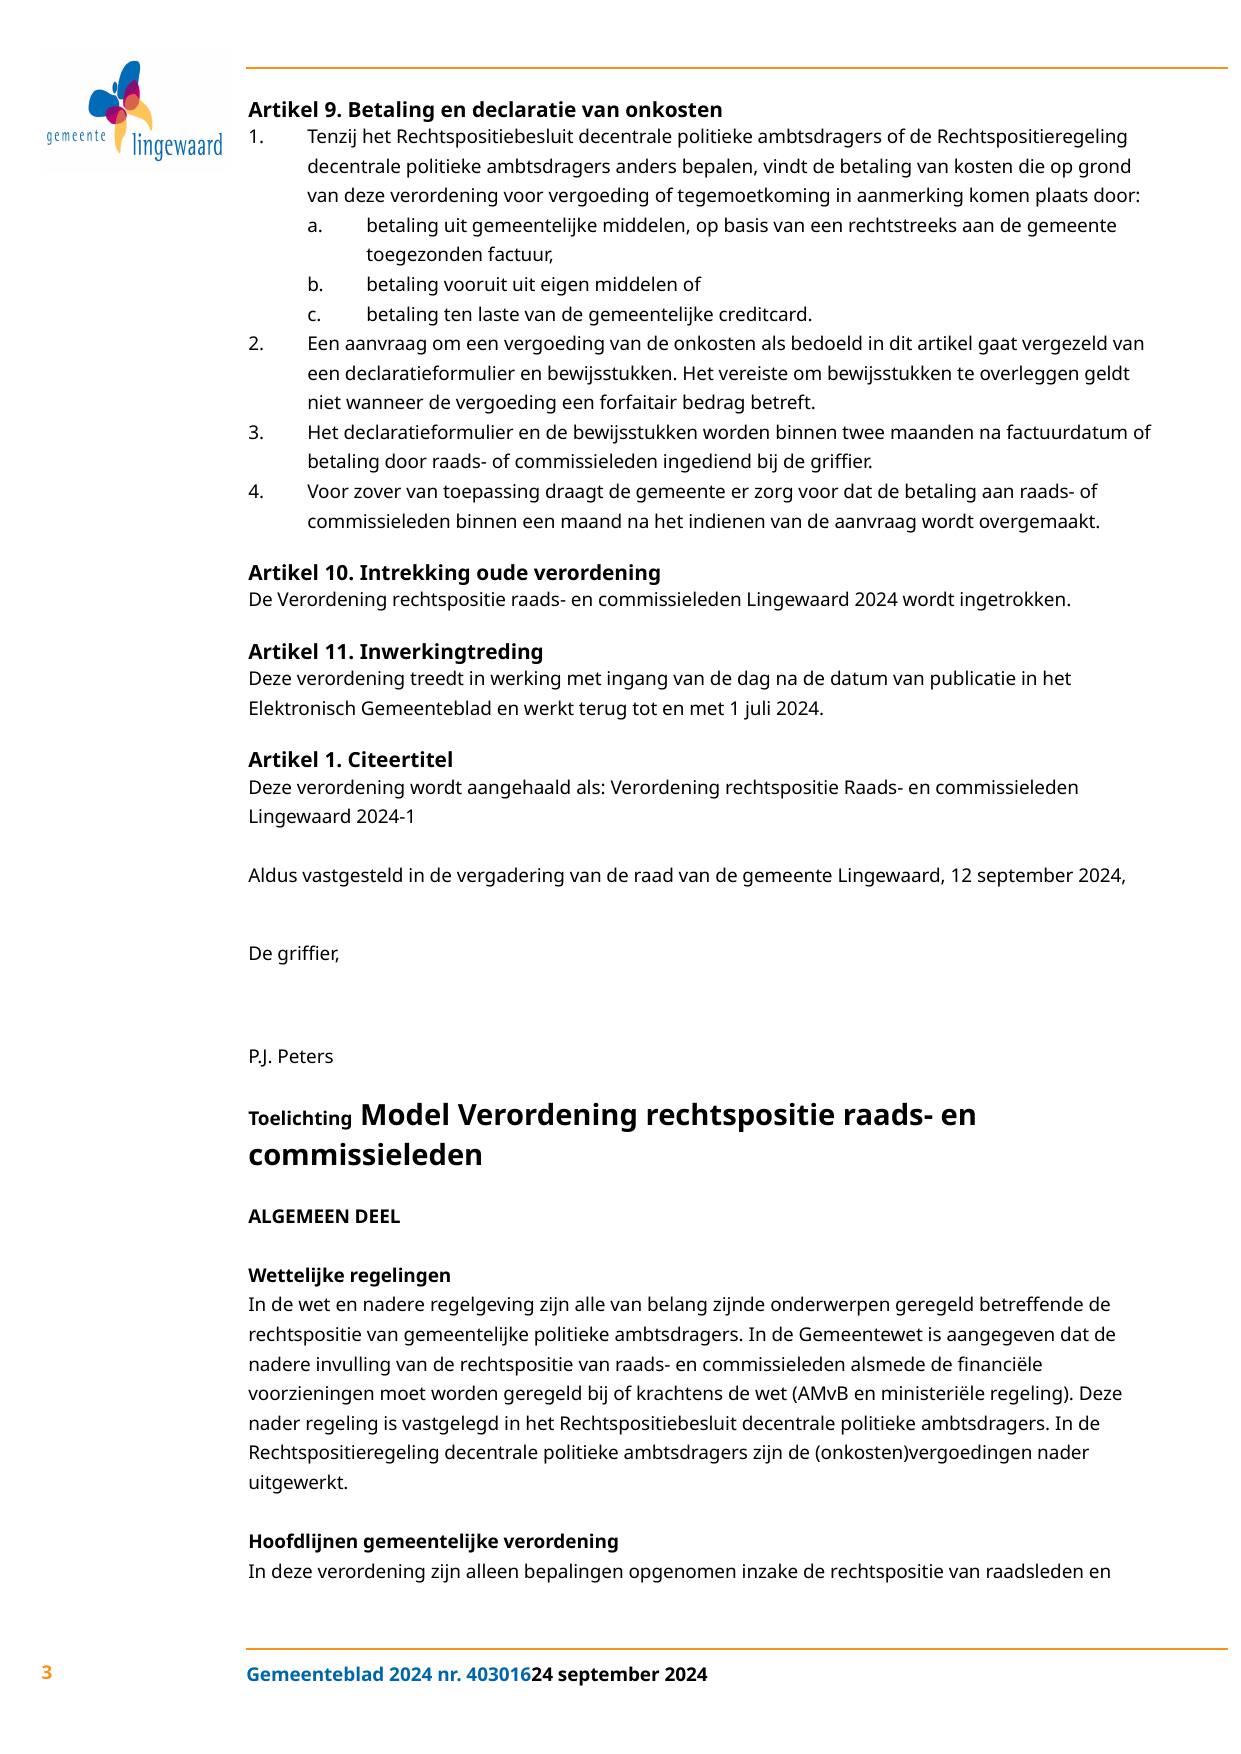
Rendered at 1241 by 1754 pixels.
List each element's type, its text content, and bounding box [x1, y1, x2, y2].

text De Verordening rechtspositie raads- en commissieleden Lingewaard 2024 wordt ingetrokken. [248, 587, 1152, 612]
text Artikel 11. Inwerkingtreding [248, 637, 1152, 666]
text In deze verordening zijn alleen bepalingen opgenomen inzake de rechtspositie van raadsleden en [248, 1558, 1152, 1583]
list Het declaratieformulier en de bewijsstukken worden binnen twee maanden na factuurdatum of betaling door raads- of commissieleden ingediend bij de griffier. [248, 419, 1152, 474]
text Aldus vastgesteld in de vergadering van de raad van de gemeente Lingewaard, 12 september 2024, [248, 863, 1152, 888]
text Artikel 9. Betaling en declaratie van onkosten [248, 95, 1152, 123]
text Deze verordening wordt aangehaald als: Verordening rechtspositie Raads- en commissieleden Lingewaard 2024-1 [248, 774, 1152, 829]
list betaling vooruit uit eigen middelen of [307, 271, 1152, 297]
picture [41, 47, 231, 172]
text Artikel 1. Citeertitel [248, 746, 1152, 774]
text In de wet en nadere regelgeving zijn alle van belang zijnde onderwerpen geregeld betreffende de rechtspositie van gemeentelijke politieke ambtsdragers. In de Gemeentewet is aangegeven dat de nadere invulling van de rechtspositie van raads- en commissieleden alsmede de financiële voorzieningen moet worden geregeld bij of krachtens de wet (AMvB en ministeriële regeling). Deze nader regeling is vastgelegd in het Rechtspositiebesluit decentrale politieke ambtsdragers. In de Rechtspositieregeling decentrale politieke ambtsdragers zijn de (onkosten)vergoedingen nader uitgewerkt. [248, 1292, 1152, 1495]
list Voor zover van toepassing draagt de gemeente er zorg voor dat de betaling aan raads- of commissieleden binnen een maand na het indienen van de aanvraag wordt overgemaakt. [248, 478, 1152, 533]
list Een aanvraag om een vergoeding van de onkosten als bedoeld in dit artikel gaat vergezeld van een declaratieformulier en bewijsstukken. Het vereiste om bewijsstukken te overleggen geldt niet wanneer de vergoeding een forfaitair bedrag betreft. [248, 330, 1152, 415]
list Tenzij het Rechtspositiebesluit decentrale politieke ambtsdragers of de Rechtspositieregeling decentrale politieke ambtsdragers anders bepalen, vindt de betaling van kosten die op grond van deze verordening voor vergoeding of tegemoetkoming in aanmerking komen plaats door: [248, 123, 1152, 208]
text Deze verordening treedt in werking met ingang van de dag na de datum van publicatie in het Elektronisch Gemeenteblad en werkt terug tot en met 1 juli 2024. [248, 666, 1152, 721]
text Wettelijke regelingen [248, 1262, 1152, 1288]
text ALGEMEEN DEEL [248, 1203, 1152, 1228]
text P.J. Peters [248, 1043, 1152, 1068]
text De griffier, [248, 940, 1152, 966]
list betaling uit gemeentelijke middelen, op basis van een rechtstreeks aan de gemeente toegezonden factuur, [307, 212, 1152, 267]
text Hoofdlijnen gemeentelijke verordening [248, 1528, 1152, 1554]
text Artikel 10. Intrekking oude verordening [248, 558, 1152, 587]
list betaling ten laste van de gemeentelijke creditcard. [307, 301, 1152, 326]
text Toelichting Model Verordening rechtspositie raads- en commissieleden [248, 1094, 1152, 1174]
